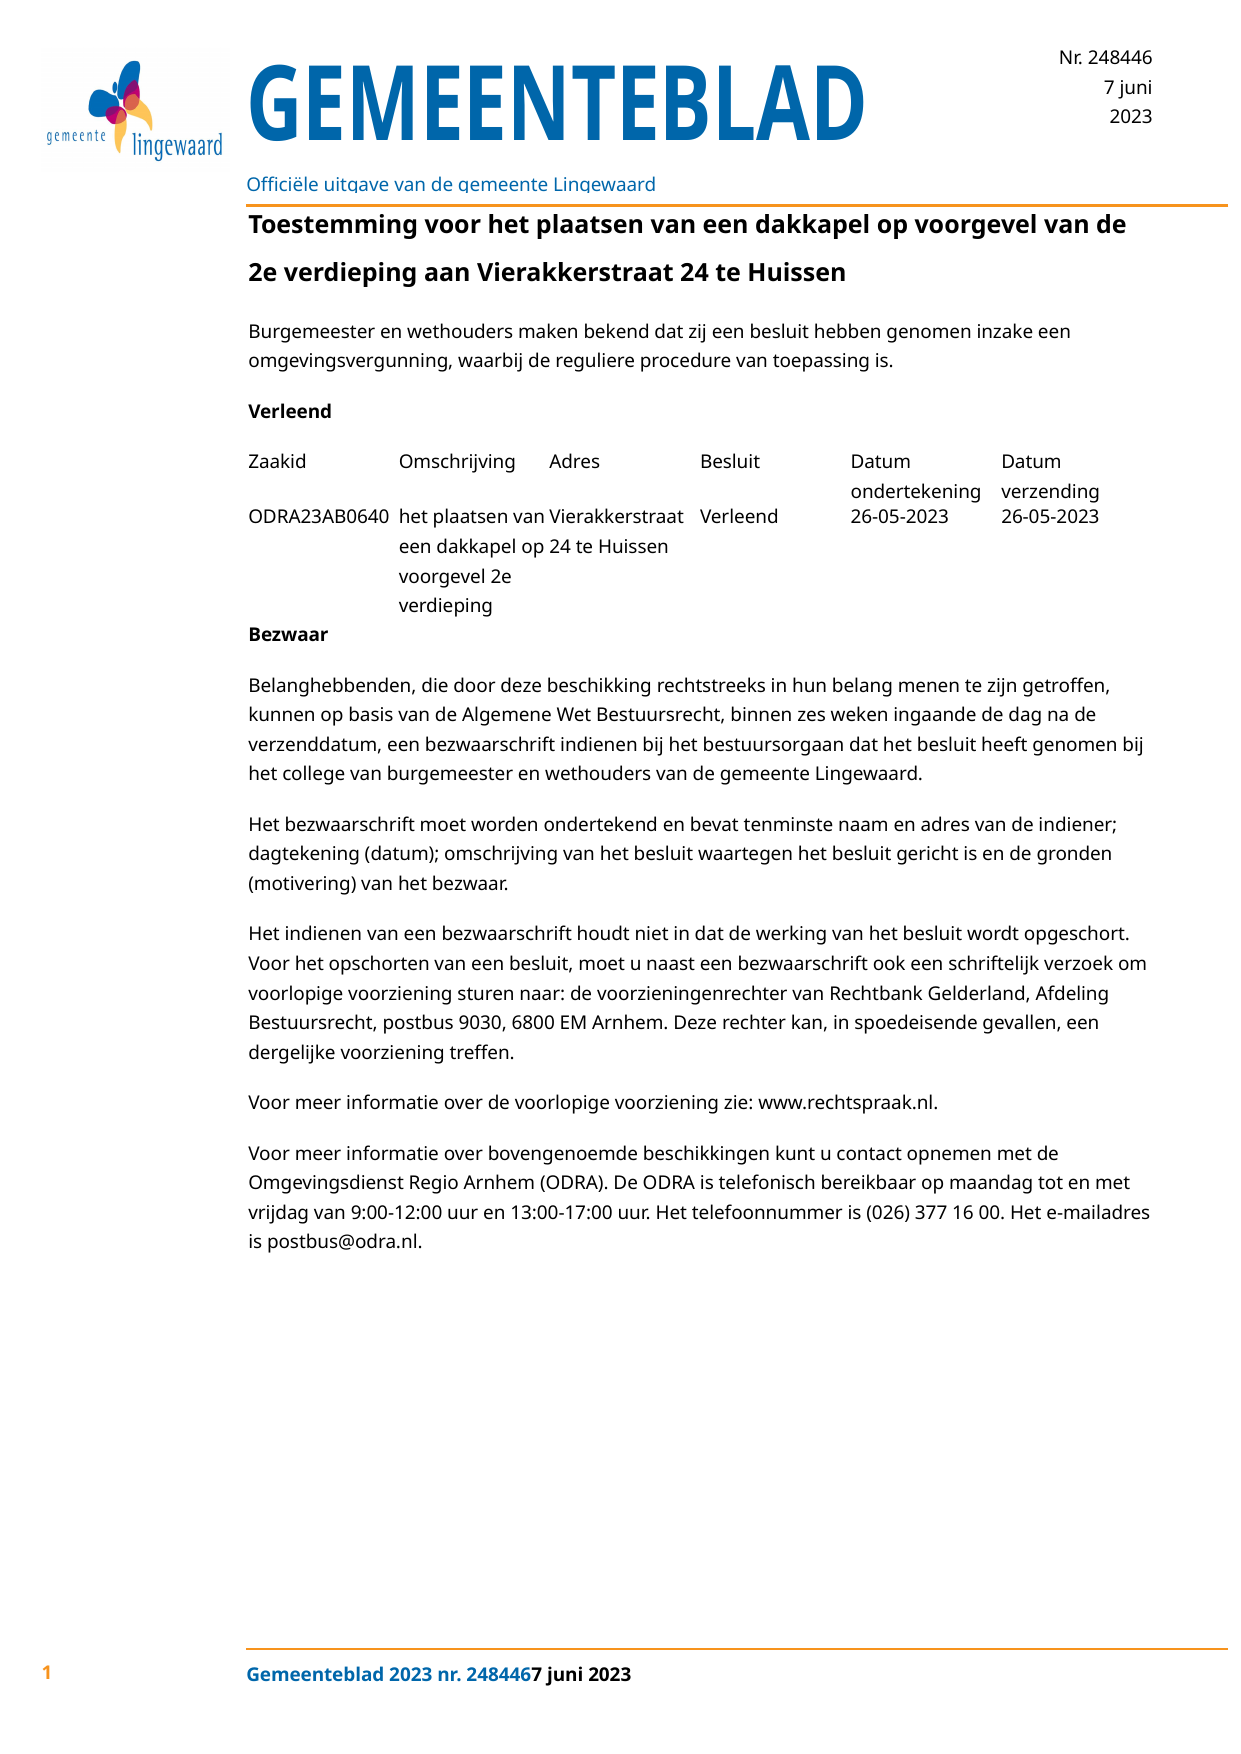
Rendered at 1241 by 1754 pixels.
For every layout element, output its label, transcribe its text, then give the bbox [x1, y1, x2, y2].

table_header Adres [549, 449, 700, 504]
table_cell ODRA23AB0640 [248, 504, 398, 618]
table_cell 26-05-2023 [1001, 504, 1152, 618]
table_header Datum ondertekening [850, 449, 1001, 504]
text Voor meer informatie over de voorlopige voorziening zie: www.rechtspraak.nl. [248, 1089, 1152, 1115]
table_cell het plaatsen van een dakkapel op voorgevel 2e verdieping [399, 504, 549, 618]
text Bezwaar [248, 621, 1152, 647]
table_cell Vierakkerstraat 24 te Huissen [549, 504, 700, 618]
table_cell Verleend [700, 504, 850, 618]
table_cell 26-05-2023 [850, 504, 1001, 618]
text Voor meer informatie over bovengenoemde beschikkingen kunt u contact opnemen met de Omgevingsdienst Regio Arnhem (ODRA). De ODRA is telefonisch bereikbaar op maandag tot en met vrijdag van 9:00-12:00 uur en 13:00-17:00 uur. Het telefoonnummer is (026) 377 16 00. Het e-mailadres is postbus@odra.nl. [248, 1140, 1152, 1254]
text Belanghebbenden, die door deze beschikking rechtstreeks in hun belang menen te zijn getroffen, kunnen op basis van de Algemene Wet Bestuursrecht, binnen zes weken ingaande de dag na de verzenddatum, een bezwaarschrift indienen bij het bestuursorgaan dat het besluit heeft genomen bij het college van burgemeester en wethouders van de gemeente Lingewaard. [248, 672, 1152, 786]
table_header Zaakid [248, 449, 398, 504]
text Verleend [248, 398, 1152, 424]
table_header Omschrijving [399, 449, 549, 504]
picture [41, 47, 231, 172]
text Het bezwaarschrift moet worden ondertekend en bevat tenminste naam en adres van de indiener; dagtekening (datum); omschrijving van het besluit waartegen het besluit gericht is en de gronden (motivering) van het bezwaar. [248, 811, 1152, 896]
table_header Besluit [700, 449, 850, 504]
text Het indienen van een bezwaarschrift houdt niet in dat de werking van het besluit wordt opgeschort. Voor het opschorten van een besluit, moet u naast een bezwaarschrift ook een schriftelijk verzoek om voorlopige voorziening sturen naar: de voorzieningenrechter van Rechtbank Gelderland, Afdeling Bestuursrecht, postbus 9030, 6800 EM Arnhem. Deze rechter kan, in spoedeisende gevallen, een dergelijke voorziening treffen. [248, 921, 1152, 1065]
text Toestemming voor het plaatsen van een dakkapel op voorgevel van de 2e verdieping aan Vierakkerstraat 24 te Huissen [248, 207, 1152, 288]
text Burgemeester en wethouders maken bekend dat zij een besluit hebben genomen inzake een omgevingsvergunning, waarbij de reguliere procedure van toepassing is. [248, 318, 1152, 373]
table_header Datum verzending [1001, 449, 1152, 504]
